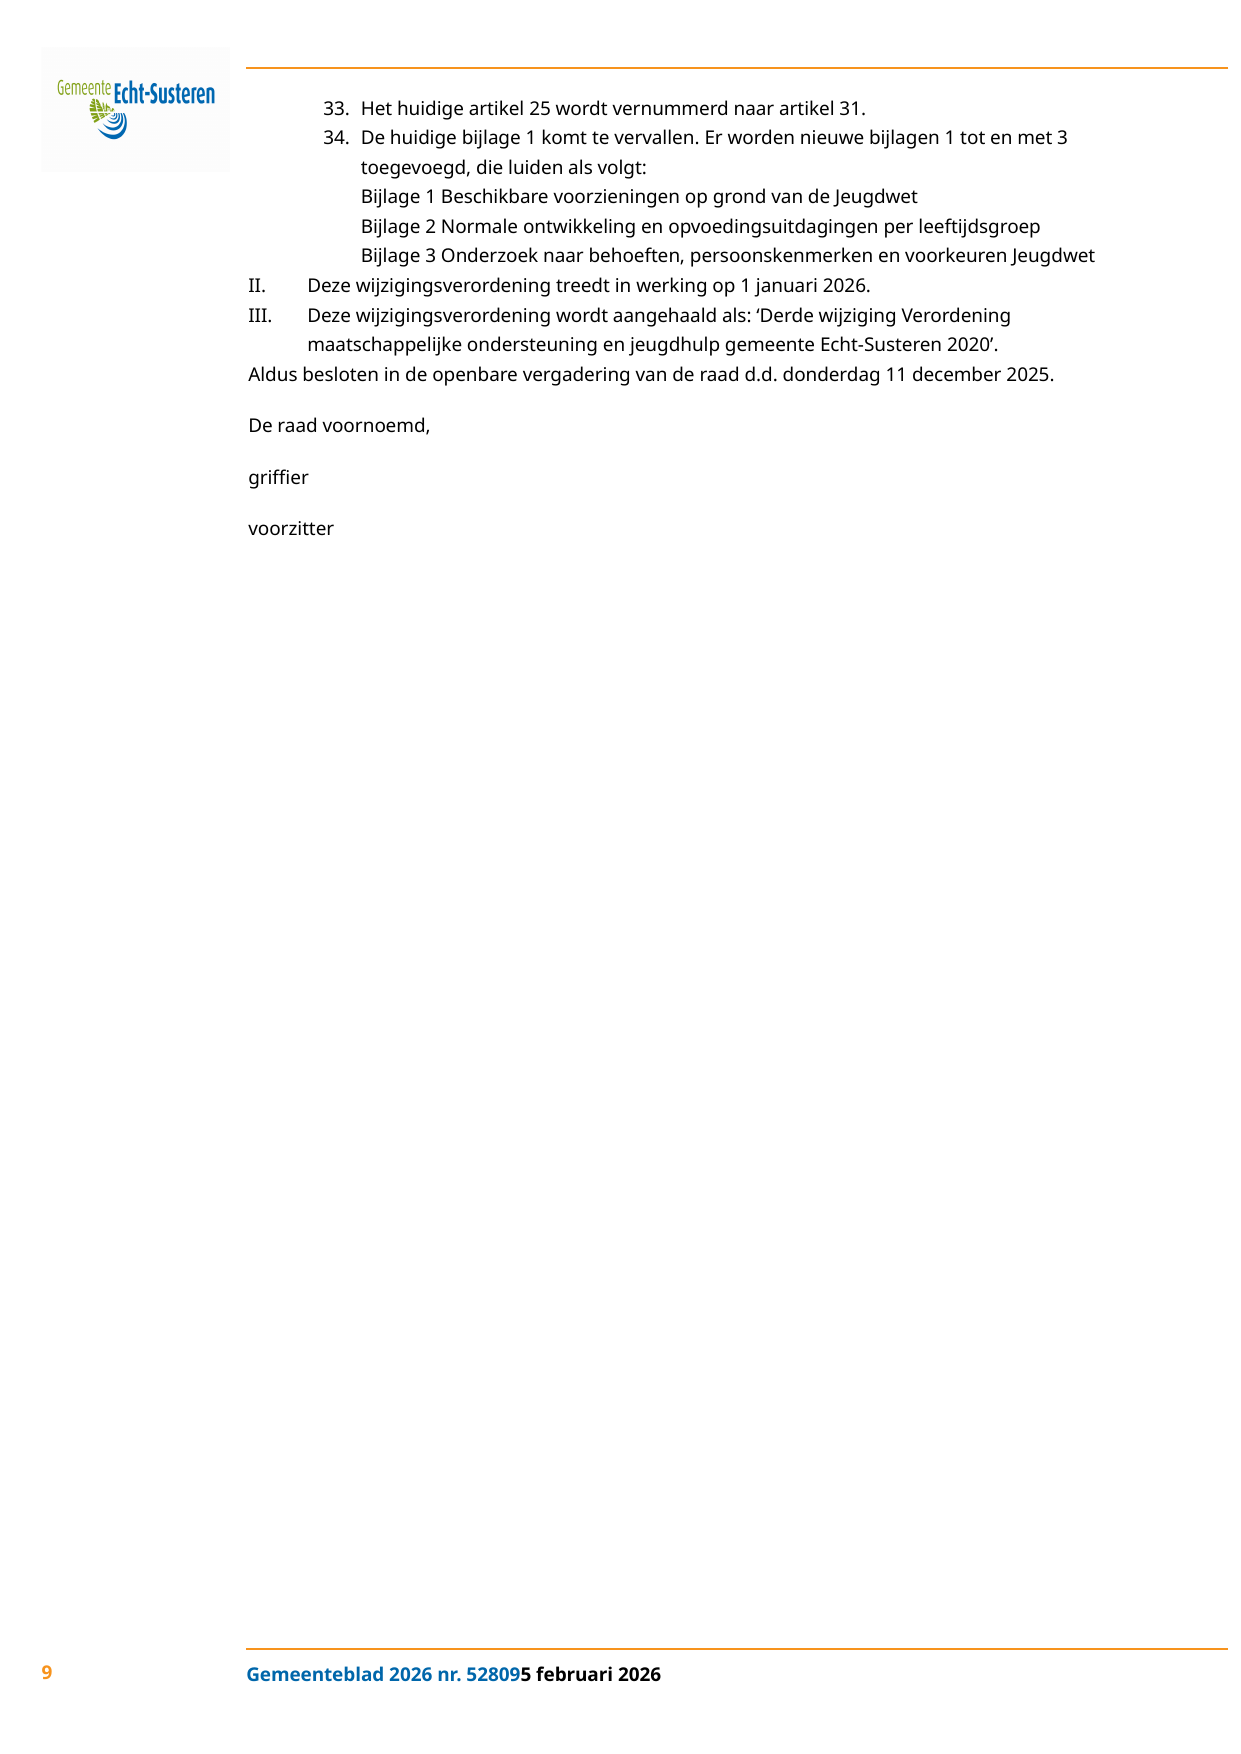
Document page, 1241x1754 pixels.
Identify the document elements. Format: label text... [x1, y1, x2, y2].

list Deze wijzigingsverordening treedt in werking op 1 januari 2026. [248, 272, 1152, 298]
picture [41, 47, 231, 172]
list Bijlage 3 Onderzoek naar behoeften, persoonskenmerken en voorkeuren Jeugdwet [323, 243, 1152, 268]
list Bijlage 2 Normale ontwikkeling en opvoedingsuitdagingen per leeftijdsgroep [323, 213, 1152, 239]
text Aldus besloten in de openbare vergadering van de raad d.d. donderdag 11 december 2025. [248, 361, 1152, 387]
list Deze wijzigingsverordening wordt aangehaald als: ‘Derde wijziging Verordening maatschappelijke ondersteuning en jeugdhulp gemeente Echt-Susteren 2020’. [248, 302, 1152, 357]
list Bijlage 1 Beschikbare voorzieningen op grond van de Jeugdwet [323, 183, 1152, 209]
text voorzitter [248, 515, 1152, 541]
text griffier [248, 464, 1152, 490]
list Het huidige artikel 25 wordt vernummerd naar artikel 31. [323, 95, 1152, 121]
list De huidige bijlage 1 komt te vervallen. Er worden nieuwe bijlagen 1 tot en met 3 toegevoegd, die luiden als volgt: [323, 124, 1152, 180]
text De raad voornoemd, [248, 412, 1152, 438]
